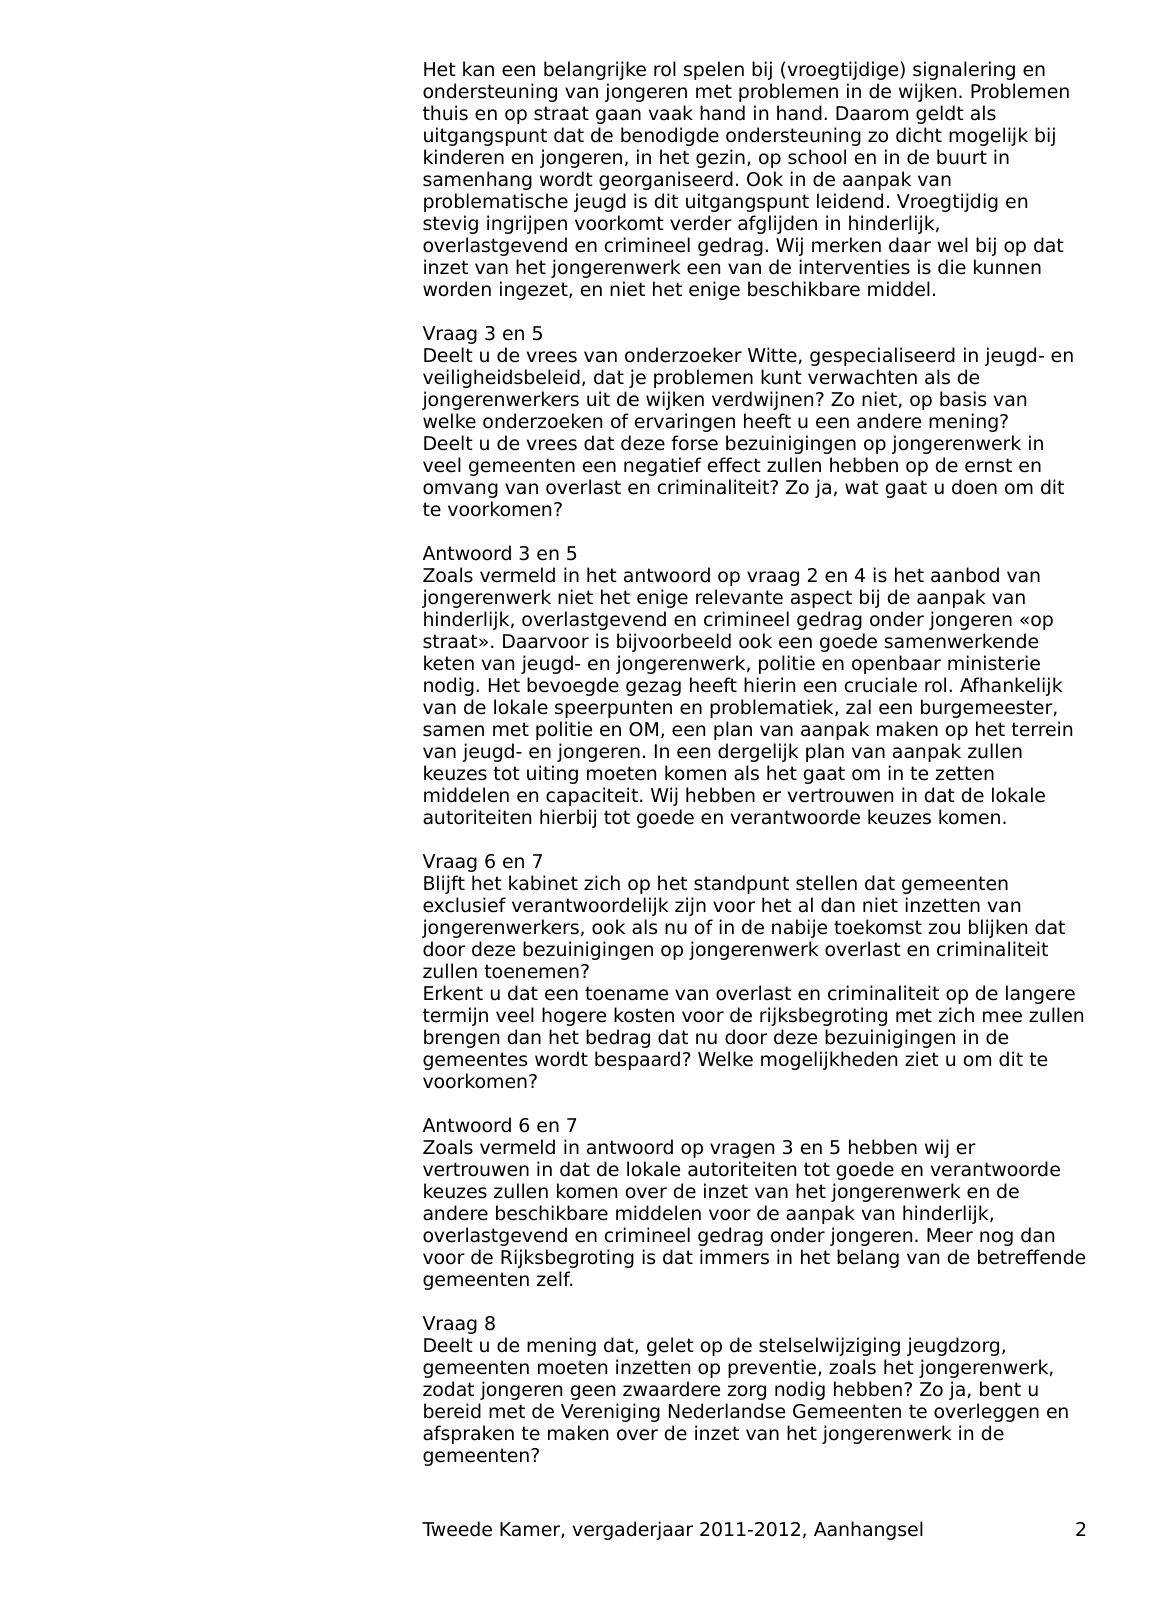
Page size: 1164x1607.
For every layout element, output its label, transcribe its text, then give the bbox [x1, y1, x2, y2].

text Blijft het kabinet zich op het standpunt stellen dat gemeenten exclusief verantwoordelijk zijn voor het al dan niet inzetten van jongerenwerkers, ook als nu of in de nabije toekomst zou blijken dat door deze bezuinigingen op jongerenwerk overlast en criminaliteit zullen toenemen? [422, 873, 1087, 983]
text Het kan een belangrijke rol spelen bij (vroegtijdige) signalering en ondersteuning van jongeren met problemen in de wijken. Problemen thuis en op straat gaan vaak hand in hand. Daarom geldt als uitgangspunt dat de benodigde ondersteuning zo dicht mogelijk bij kinderen en jongeren, in het gezin, op school en in de buurt in samenhang wordt georganiseerd. Ook in de aanpak van problematische jeugd is dit uitgangspunt leidend. Vroegtijdig en stevig ingrijpen voorkomt verder afglijden in hinderlijk, overlastgevend en crimineel gedrag. Wij merken daar wel bij op dat inzet van het jongerenwerk een van de interventies is die kunnen worden ingezet, en niet het enige beschikbare middel. [422, 59, 1087, 301]
text Deelt u de vrees dat deze forse bezuinigingen op jongerenwerk in veel gemeenten een negatief effect zullen hebben op de ernst en omvang van overlast en criminaliteit? Zo ja, wat gaat u doen om dit te voorkomen? [422, 433, 1087, 521]
text Vraag 8 [422, 1313, 1087, 1335]
text Zoals vermeld in het antwoord op vraag 2 en 4 is het aanbod van jongerenwerk niet het enige relevante aspect bij de aanpak van hinderlijk, overlastgevend en crimineel gedrag onder jongeren «op straat». Daarvoor is bijvoorbeeld ook een goede samenwerkende keten van jeugd- en jongerenwerk, politie en openbaar ministerie nodig. Het bevoegde gezag heeft hierin een cruciale rol. Afhankelijk van de lokale speerpunten en problematiek, zal een burgemeester, samen met politie en OM, een plan van aanpak maken op het terrein van jeugd- en jongeren. In een dergelijk plan van aanpak zullen keuzes tot uiting moeten komen als het gaat om in te zetten middelen en capaciteit. Wij hebben er vertrouwen in dat de lokale autoriteiten hierbij tot goede en verantwoorde keuzes komen. [422, 565, 1087, 829]
text Antwoord 3 en 5 [422, 543, 1087, 565]
text Deelt u de mening dat, gelet op de stelselwijziging jeugdzorg, gemeenten moeten inzetten op preventie, zoals het jongerenwerk, zodat jongeren geen zwaardere zorg nodig hebben? Zo ja, bent u bereid met de Vereniging Nederlandse Gemeenten te overleggen en afspraken te maken over de inzet van het jongerenwerk in de gemeenten? [422, 1335, 1087, 1467]
text Deelt u de vrees van onderzoeker Witte, gespecialiseerd in jeugd- en veiligheidsbeleid, dat je problemen kunt verwachten als de jongerenwerkers uit de wijken verdwijnen? Zo niet, op basis van welke onderzoeken of ervaringen heeft u een andere mening? [422, 345, 1087, 433]
text Vraag 6 en 7 [422, 851, 1087, 873]
text Zoals vermeld in antwoord op vragen 3 en 5 hebben wij er vertrouwen in dat de lokale autoriteiten tot goede en verantwoorde keuzes zullen komen over de inzet van het jongerenwerk en de andere beschikbare middelen voor de aanpak van hinderlijk, overlastgevend en crimineel gedrag onder jongeren. Meer nog dan voor de Rijksbegroting is dat immers in het belang van de betreffende gemeenten zelf. [422, 1137, 1087, 1291]
text Vraag 3 en 5 [422, 323, 1087, 345]
text Erkent u dat een toename van overlast en criminaliteit op de langere termijn veel hogere kosten voor de rijksbegroting met zich mee zullen brengen dan het bedrag dat nu door deze bezuinigingen in de gemeentes wordt bespaard? Welke mogelijkheden ziet u om dit te voorkomen? [422, 983, 1087, 1093]
text Antwoord 6 en 7 [422, 1115, 1087, 1137]
